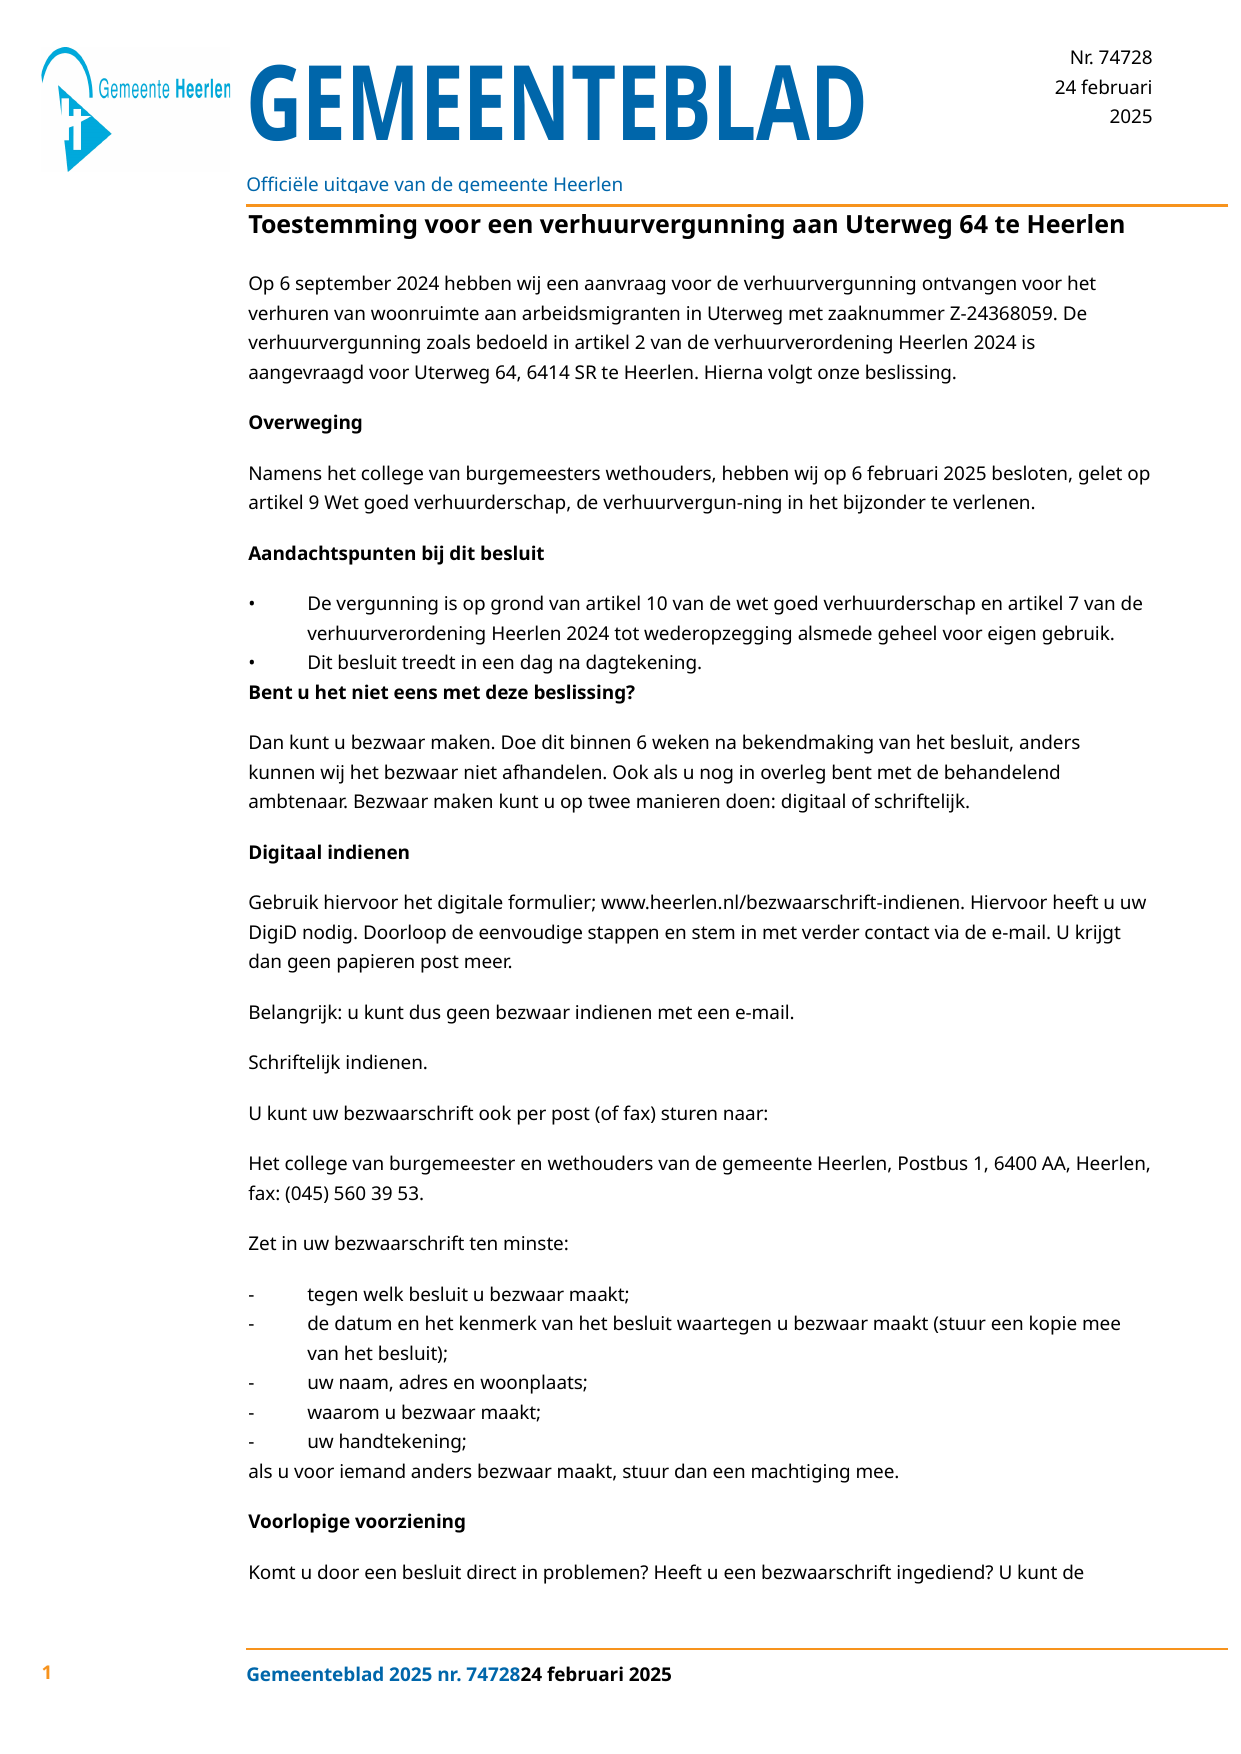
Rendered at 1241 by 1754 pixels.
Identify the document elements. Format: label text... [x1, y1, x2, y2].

text als u voor iemand anders bezwaar maakt, stuur dan een machtiging mee. [248, 1458, 1152, 1484]
text Op 6 september 2024 hebben wij een aanvraag voor de verhuurvergunning ontvangen voor het verhuren van woonruimte aan arbeidsmigranten in Uterweg met zaaknummer Z-24368059. De verhuurvergunning zoals bedoeld in artikel 2 van de verhuurverordening Heerlen 2024 is aangevraagd voor Uterweg 64, 6414 SR te Heerlen. Hierna volgt onze beslissing. [248, 270, 1152, 385]
list tegen welk besluit u bezwaar maakt; [248, 1281, 1152, 1306]
text Namens het college van burgemeesters wethouders, hebben wij op 6 februari 2025 besloten, gelet op artikel 9 Wet goed verhuurderschap, de verhuurvergun-ning in het bijzonder te verlenen. [248, 460, 1152, 515]
list de datum en het kenmerk van het besluit waartegen u bezwaar maakt (stuur een kopie mee van het besluit); [248, 1310, 1152, 1366]
list uw naam, adres en woonplaats; [248, 1369, 1152, 1395]
text Gebruik hiervoor het digitale formulier; www.heerlen.nl/bezwaarschrift-indienen. Hiervoor heeft u uw DigiD nodig. Doorloop de eenvoudige stappen en stem in met verder contact via de e-mail. U krijgt dan geen papieren post meer. [248, 889, 1152, 974]
text U kunt uw bezwaarschrift ook per post (of fax) sturen naar: [248, 1100, 1152, 1126]
text Komt u door een besluit direct in problemen? Heeft u een bezwaarschrift ingediend? U kunt de [248, 1559, 1152, 1585]
picture [41, 47, 231, 172]
picture [41, 47, 59, 70]
text Voorlopige voorziening [248, 1509, 1152, 1534]
text Dan kunt u bezwaar maken. Doe dit binnen 6 weken na bekendmaking van het besluit, anders kunnen wij het bezwaar niet afhandelen. Ook als u nog in overleg bent met de behandelend ambtenaar. Bezwaar maken kunt u op twee manieren doen: digitaal of schriftelijk. [248, 729, 1152, 814]
list uw handtekening; [248, 1429, 1152, 1454]
text Het college van burgemeester en wethouders van de gemeente Heerlen, Postbus 1, 6400 AA, Heerlen, fax: (045) 560 39 53. [248, 1150, 1152, 1206]
text Belangrijk: u kunt dus geen bezwaar indienen met een e-mail. [248, 999, 1152, 1025]
list waarom u bezwaar maakt; [248, 1399, 1152, 1425]
text Digitaal indienen [248, 839, 1152, 865]
text Toestemming voor een verhuurvergunning aan Uterweg 64 te Heerlen [248, 207, 1152, 241]
text Overweging [248, 409, 1152, 435]
text Aandachtspunten bij dit besluit [248, 540, 1152, 566]
list Dit besluit treedt in een dag na dagtekening. [248, 649, 1152, 675]
text Bent u het niet eens met deze beslissing? [248, 679, 1152, 705]
list De vergunning is op grond van artikel 10 van de wet goed verhuurderschap en artikel 7 van de verhuurverordening Heerlen 2024 tot wederopzegging alsmede geheel voor eigen gebruik. [248, 590, 1152, 646]
text Schriftelijk indienen. [248, 1049, 1152, 1075]
text Zet in uw bezwaarschrift ten minste: [248, 1230, 1152, 1256]
